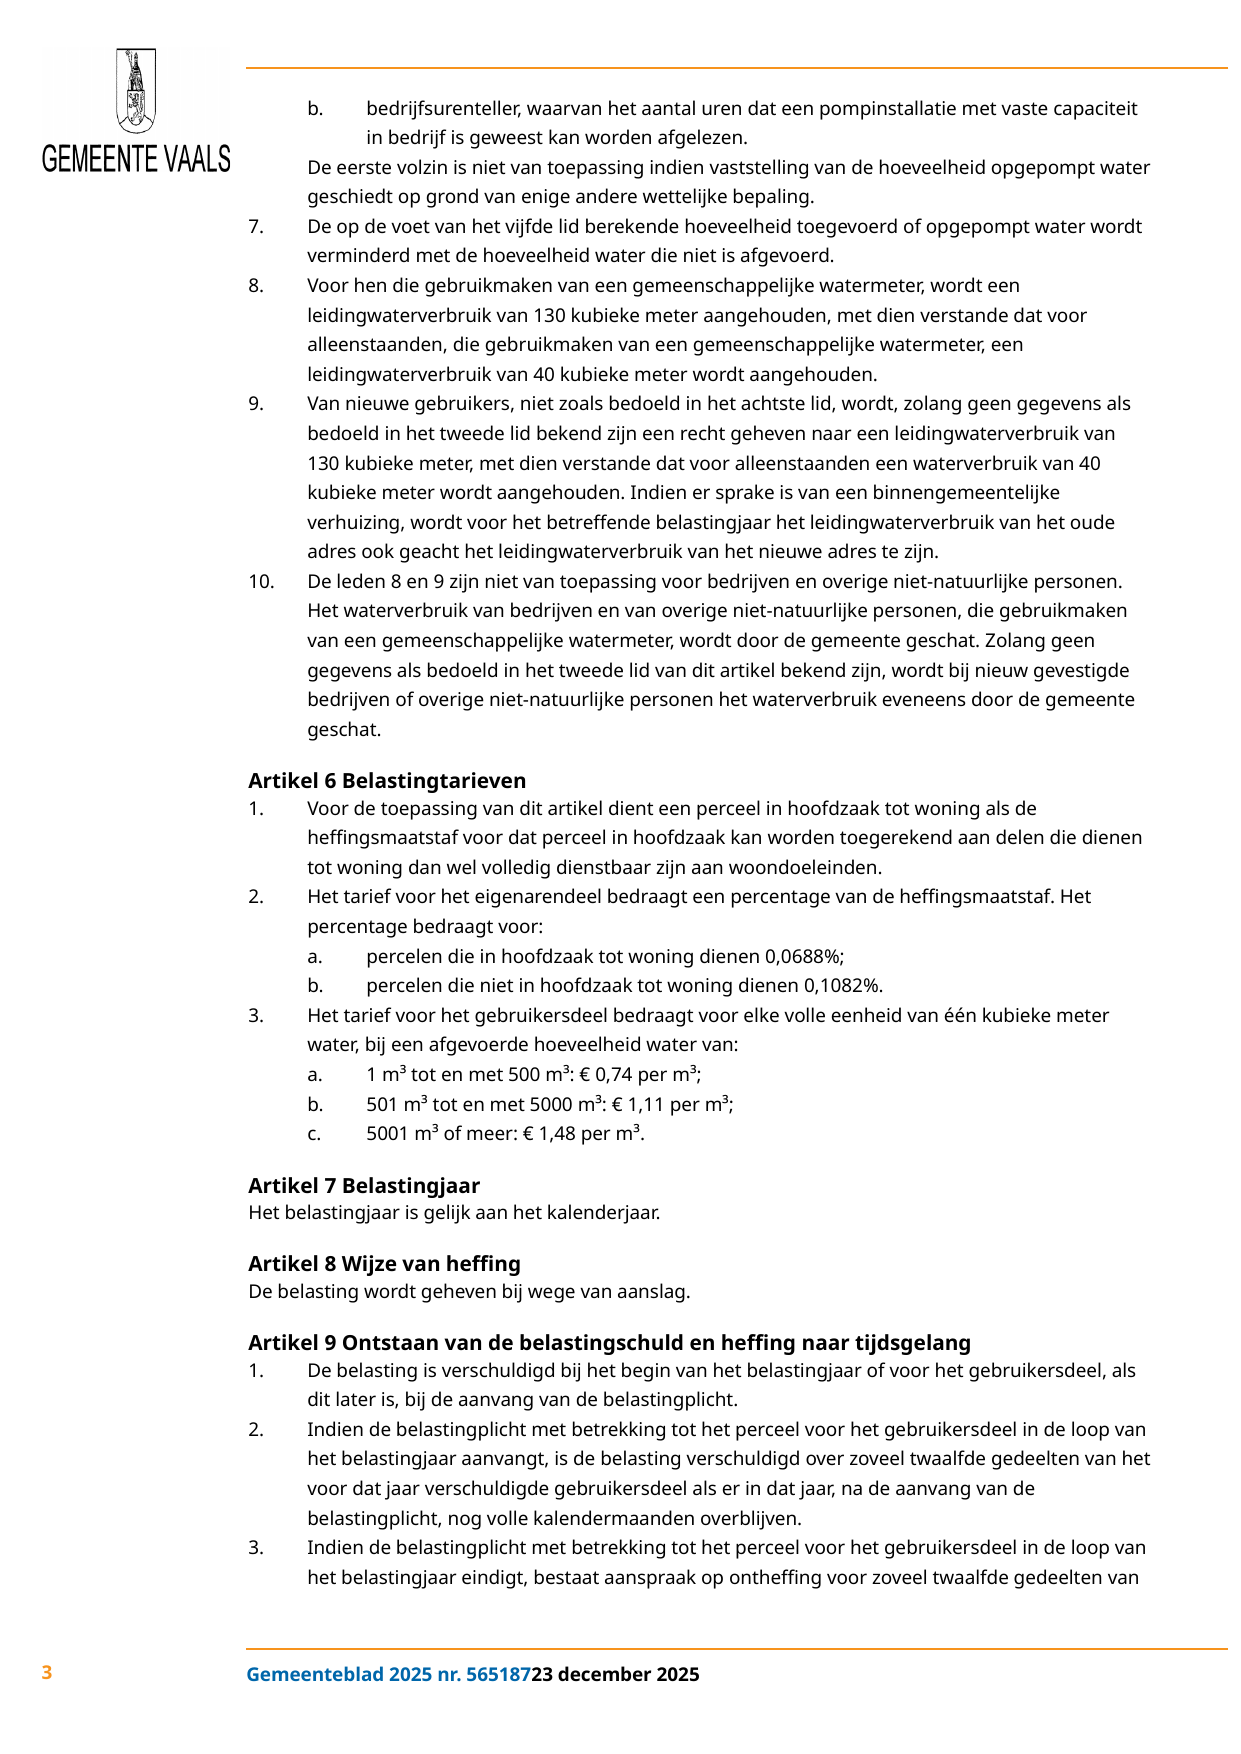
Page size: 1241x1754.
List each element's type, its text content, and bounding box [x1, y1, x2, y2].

list Indien de belastingplicht met betrekking tot het perceel voor het gebruikersdeel in de loop van het belastingjaar eindigt, bestaat aanspraak op ontheffing voor zoveel twaalfde gedeelten van [248, 1534, 1152, 1590]
list Voor hen die gebruikmaken van een gemeenschappelijke watermeter, wordt een leidingwaterverbruik van 130 kubieke meter aangehouden, met dien verstande dat voor alleenstaanden, die gebruikmaken van een gemeenschappelijke watermeter, een leidingwaterverbruik van 40 kubieke meter wordt aangehouden. [248, 272, 1152, 387]
text Artikel 9 Ontstaan van de belastingschuld en heffing naar tijdsgelang [248, 1328, 1152, 1357]
list percelen die niet in hoofdzaak tot woning dienen 0,1082%. [307, 972, 1152, 998]
list De leden 8 en 9 zijn niet van toepassing voor bedrijven en overige niet-natuurlijke personen. Het waterverbruik van bedrijven en van overige niet-natuurlijke personen, die gebruikmaken van een gemeenschappelijke watermeter, wordt door de gemeente geschat. Zolang geen gegevens als bedoeld in het tweede lid van dit artikel bekend zijn, wordt bij nieuw gevestigde bedrijven of overige niet-natuurlijke personen het waterverbruik eveneens door de gemeente geschat. [248, 568, 1152, 742]
text Artikel 6 Belastingtarieven [248, 766, 1152, 795]
list percelen die in hoofdzaak tot woning dienen 0,0688%; [307, 943, 1152, 968]
list Het tarief voor het eigenarendeel bedraagt een percentage van de heffingsmaatstaf. Het percentage bedraagt voor: [248, 884, 1152, 939]
picture [41, 47, 231, 172]
list 5001 m³ of meer: € 1,48 per m³. [307, 1120, 1152, 1146]
list Van nieuwe gebruikers, niet zoals bedoeld in het achtste lid, wordt, zolang geen gegevens als bedoeld in het tweede lid bekend zijn een recht geheven naar een leidingwaterverbruik van 130 kubieke meter, met dien verstande dat voor alleenstaanden een waterverbruik van 40 kubieke meter wordt aangehouden. Indien er sprake is van een binnengemeentelijke verhuizing, wordt voor het betreffende belastingjaar het leidingwaterverbruik van het oude adres ook geacht het leidingwaterverbruik van het nieuwe adres te zijn. [248, 391, 1152, 564]
text Het belastingjaar is gelijk aan het kalenderjaar. [248, 1199, 1152, 1225]
text De belasting wordt geheven bij wege van aanslag. [248, 1278, 1152, 1304]
list Het tarief voor het gebruikersdeel bedraagt voor elke volle eenheid van één kubieke meter water, bij een afgevoerde hoeveelheid water van: [248, 1002, 1152, 1057]
list Voor de toepassing van dit artikel dient een perceel in hoofdzaak tot woning als de heffingsmaatstaf voor dat perceel in hoofdzaak kan worden toegerekend aan delen die dienen tot woning dan wel volledig dienstbaar zijn aan woondoeleinden. [248, 795, 1152, 880]
list De op de voet van het vijfde lid berekende hoeveelheid toegevoerd of opgepompt water wordt verminderd met de hoeveelheid water die niet is afgevoerd. [248, 213, 1152, 268]
list 501 m³ tot en met 5000 m³: € 1,11 per m³; [307, 1091, 1152, 1116]
list De belasting is verschuldigd bij het begin van het belastingjaar of voor het gebruikersdeel, als dit later is, bij de aanvang van de belastingplicht. [248, 1357, 1152, 1412]
list bedrijfsurenteller, waarvan het aantal uren dat een pompinstallatie met vaste capaciteit in bedrijf is geweest kan worden afgelezen. [307, 95, 1152, 150]
list De eerste volzin is niet van toepassing indien vaststelling van de hoeveelheid opgepompt water geschiedt op grond van enige andere wettelijke bepaling. [248, 154, 1152, 209]
text Artikel 8 Wijze van heffing [248, 1249, 1152, 1278]
list Indien de belastingplicht met betrekking tot het perceel voor het gebruikersdeel in de loop van het belastingjaar aanvangt, is de belasting verschuldigd over zoveel twaalfde gedeelten van het voor dat jaar verschuldigde gebruikersdeel als er in dat jaar, na de aanvang van de belastingplicht, nog volle kalendermaanden overblijven. [248, 1416, 1152, 1531]
list 1 m³ tot en met 500 m³: € 0,74 per m³; [307, 1061, 1152, 1087]
text Artikel 7 Belastingjaar [248, 1171, 1152, 1199]
